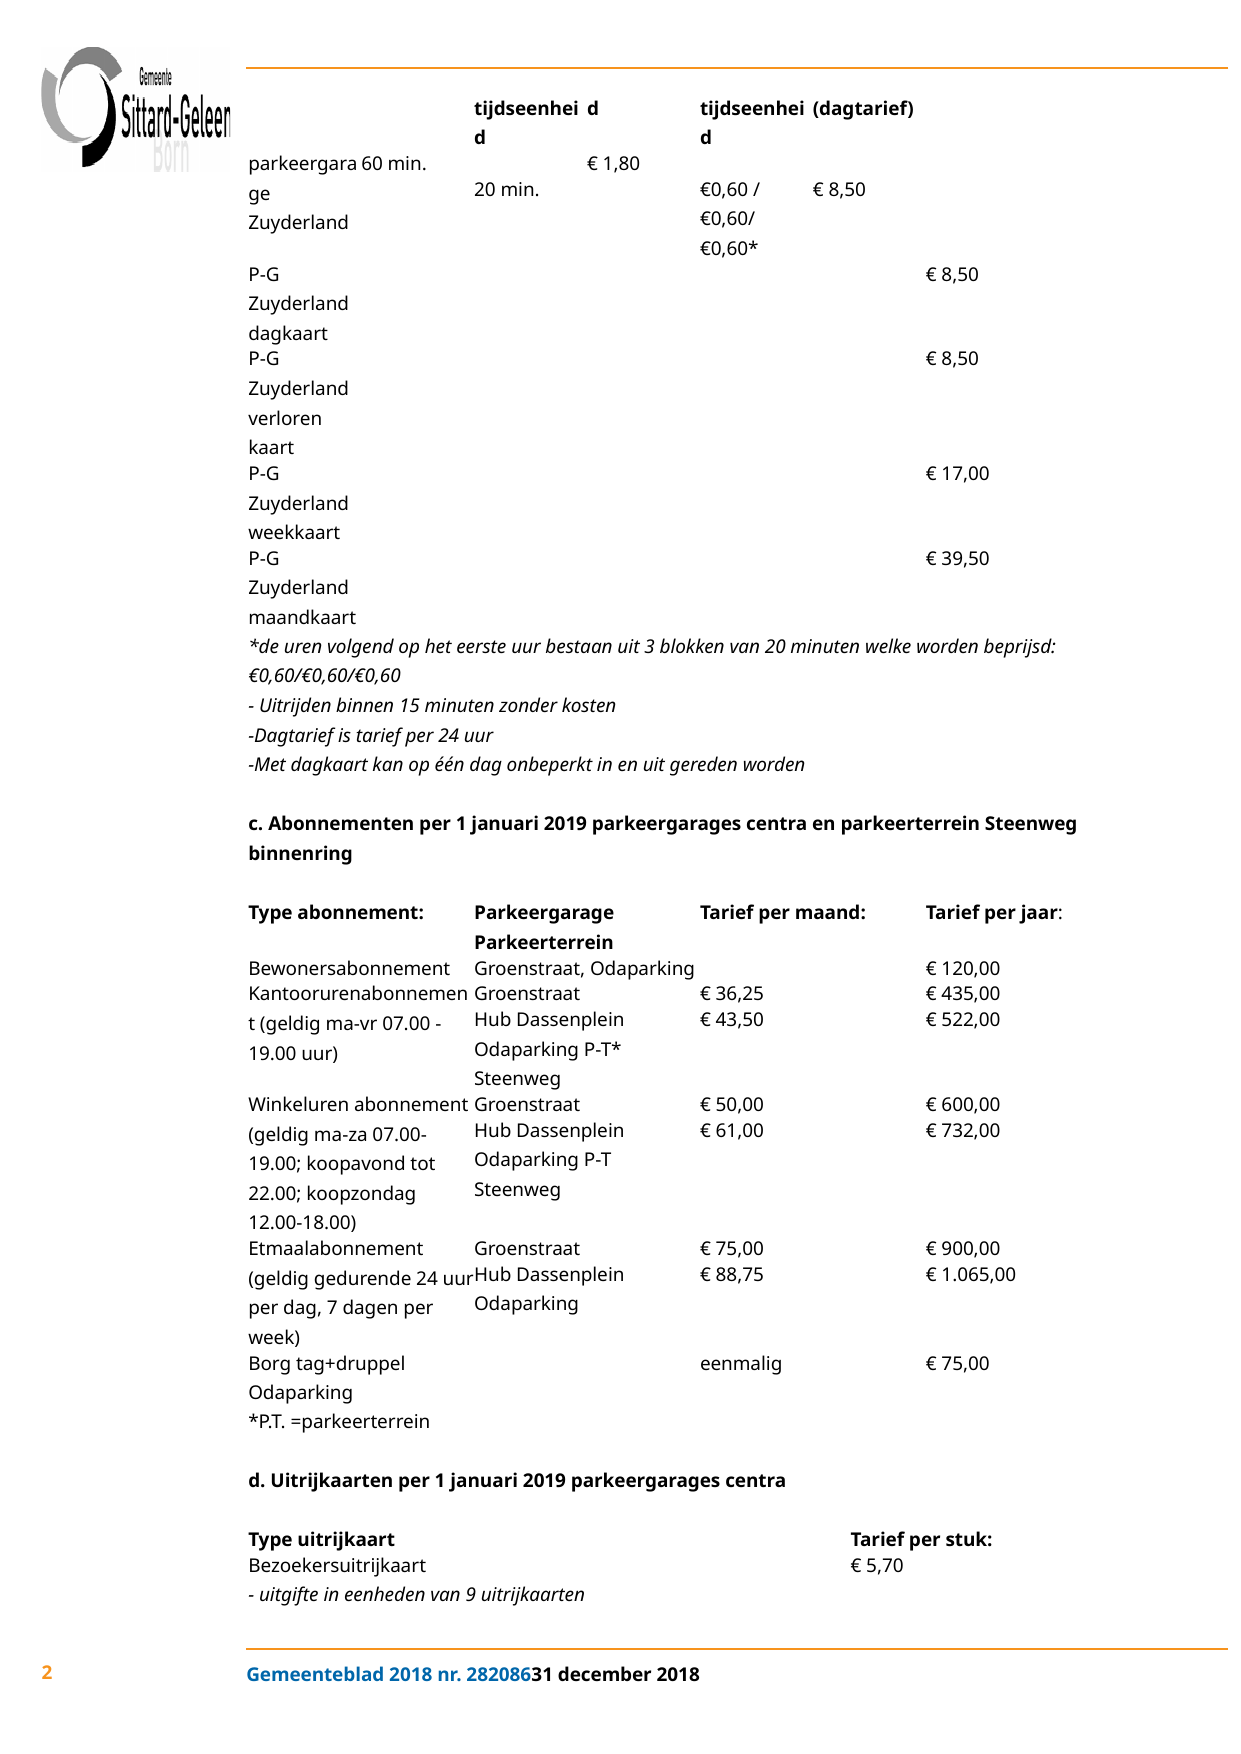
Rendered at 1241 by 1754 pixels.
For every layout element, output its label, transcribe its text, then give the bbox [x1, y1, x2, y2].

table_cell [813, 261, 926, 346]
table_cell € 61,00 [700, 1117, 926, 1235]
table_cell Groenstraat [474, 1091, 700, 1117]
table_cell [587, 176, 700, 261]
table_cell € 36,25 [700, 981, 926, 1006]
table_cell €0,60 / €0,60/ €0,60* [700, 176, 813, 261]
table_cell [361, 176, 474, 261]
table_cell Borg tag+druppel Odaparking [248, 1350, 474, 1405]
table_header tijdseenheid [700, 95, 813, 150]
table_cell € 435,00 [926, 981, 1152, 1006]
table_cell [700, 150, 813, 176]
picture [41, 47, 231, 172]
table_header [549, 1527, 850, 1552]
table_cell parkeergarage Zuyderland [248, 150, 361, 261]
table_header [361, 95, 474, 150]
text - uitgifte in eenheden van 9 uitrijkaarten [248, 1581, 1152, 1607]
table_cell Bewonersabonnement [248, 955, 474, 981]
table_cell Kantoorurenabonnement (geldig ma-vr 07.00 - 19.00 uur) [248, 981, 474, 1091]
table_cell € 75,00 [926, 1350, 1152, 1405]
table_cell € 8,50 [926, 261, 1038, 346]
table_header (dagtarief) [813, 95, 926, 150]
table_cell [926, 176, 1038, 261]
table_cell 60 min. [361, 150, 474, 176]
text -Met dagkaart kan op één dag onbeperkt in en uit gereden worden [248, 751, 1152, 777]
table_cell [474, 261, 587, 346]
table_cell 20 min. [474, 176, 587, 261]
table_cell € 17,00 [926, 460, 1038, 545]
table_cell Groenstraat [474, 981, 700, 1006]
table_cell [700, 955, 926, 981]
table_header Tarief per maand: [700, 900, 926, 955]
table_cell € 600,00 [926, 1091, 1152, 1117]
table_cell Hub Dassenplein Odaparking P-T Steenweg [474, 1117, 700, 1235]
table_cell [474, 1350, 700, 1405]
table_cell [926, 150, 1038, 176]
table_cell [587, 545, 700, 630]
table_cell [700, 460, 813, 545]
table_header [926, 95, 1038, 150]
table_cell Etmaalabonnement (geldig gedurende 24 uur per dag, 7 dagen per week) [248, 1235, 474, 1350]
table_cell [587, 261, 700, 346]
table_cell [813, 460, 926, 545]
table_header Type abonnement: [248, 900, 474, 955]
text c. Abonnementen per 1 januari 2019 parkeergarages centra en parkeerterrein Steenweg binnenring [248, 811, 1152, 866]
table_cell [813, 545, 926, 630]
table_cell € 1,80 [587, 150, 700, 176]
table_cell Hub Dassenplein Odaparking P-T* Steenweg [474, 1006, 700, 1091]
table_cell € 50,00 [700, 1091, 926, 1117]
table_cell € 900,00 [926, 1235, 1152, 1261]
table_header Type uitrijkaart [248, 1527, 549, 1552]
table_cell [700, 346, 813, 460]
table_cell € 522,00 [926, 1006, 1152, 1091]
table_cell € 8,50 [926, 346, 1038, 460]
table_cell Groenstraat, Odaparking [474, 955, 700, 981]
table_cell € 43,50 [700, 1006, 926, 1091]
table_cell P-G Zuyderland dagkaart [248, 261, 361, 346]
table_cell [549, 1553, 850, 1578]
table_header [248, 95, 361, 150]
text *P.T. =parkeerterrein [248, 1408, 1152, 1434]
table_cell Hub Dassenplein Odaparking [474, 1261, 700, 1350]
table_cell € 5,70 [850, 1553, 1152, 1578]
table_cell [474, 346, 587, 460]
table_cell [361, 545, 474, 630]
table_cell [813, 346, 926, 460]
table_cell [361, 460, 474, 545]
table_header tijdseenheid [474, 95, 587, 150]
table_cell € 1.065,00 [926, 1261, 1152, 1350]
table_header Parkeergarage Parkeerterrein [474, 900, 700, 955]
table_cell € 88,75 [700, 1261, 926, 1350]
table_cell € 120,00 [926, 955, 1152, 981]
table_cell € 732,00 [926, 1117, 1152, 1235]
table_cell € 8,50 [813, 176, 926, 261]
table_cell [474, 460, 587, 545]
table_cell € 75,00 [700, 1235, 926, 1261]
text - Uitrijden binnen 15 minuten zonder kosten [248, 692, 1152, 718]
table_cell P-G Zuyderland verloren kaart [248, 346, 361, 460]
text *de uren volgend op het eerste uur bestaan uit 3 blokken van 20 minuten welke worden beprijsd: €0,60/€0,60/€0,60 [248, 633, 1152, 688]
table_cell eenmalig [700, 1350, 926, 1405]
table_cell P-G Zuyderland weekkaart [248, 460, 361, 545]
text d. Uitrijkaarten per 1 januari 2019 parkeergarages centra [248, 1467, 1152, 1493]
table_cell Bezoekersuitrijkaart [248, 1553, 549, 1578]
table_cell [813, 150, 926, 176]
table_header Tarief per stuk: [850, 1527, 1152, 1552]
table_cell Winkeluren abonnement (geldig ma-za 07.00-19.00; koopavond tot 22.00; koopzondag 12.00-18.00) [248, 1091, 474, 1235]
table_cell [587, 346, 700, 460]
table_header d [587, 95, 700, 150]
table_cell P-G Zuyderland maandkaart [248, 545, 361, 630]
table_cell [474, 150, 587, 176]
table_cell [700, 545, 813, 630]
table_cell [474, 545, 587, 630]
table_cell [361, 346, 474, 460]
table_cell Groenstraat [474, 1235, 700, 1261]
table_header Tarief per jaar: [926, 900, 1152, 955]
table_cell [700, 261, 813, 346]
table_cell [361, 261, 474, 346]
text -Dagtarief is tarief per 24 uur [248, 722, 1152, 748]
table_cell [587, 460, 700, 545]
table_cell € 39,50 [926, 545, 1038, 630]
